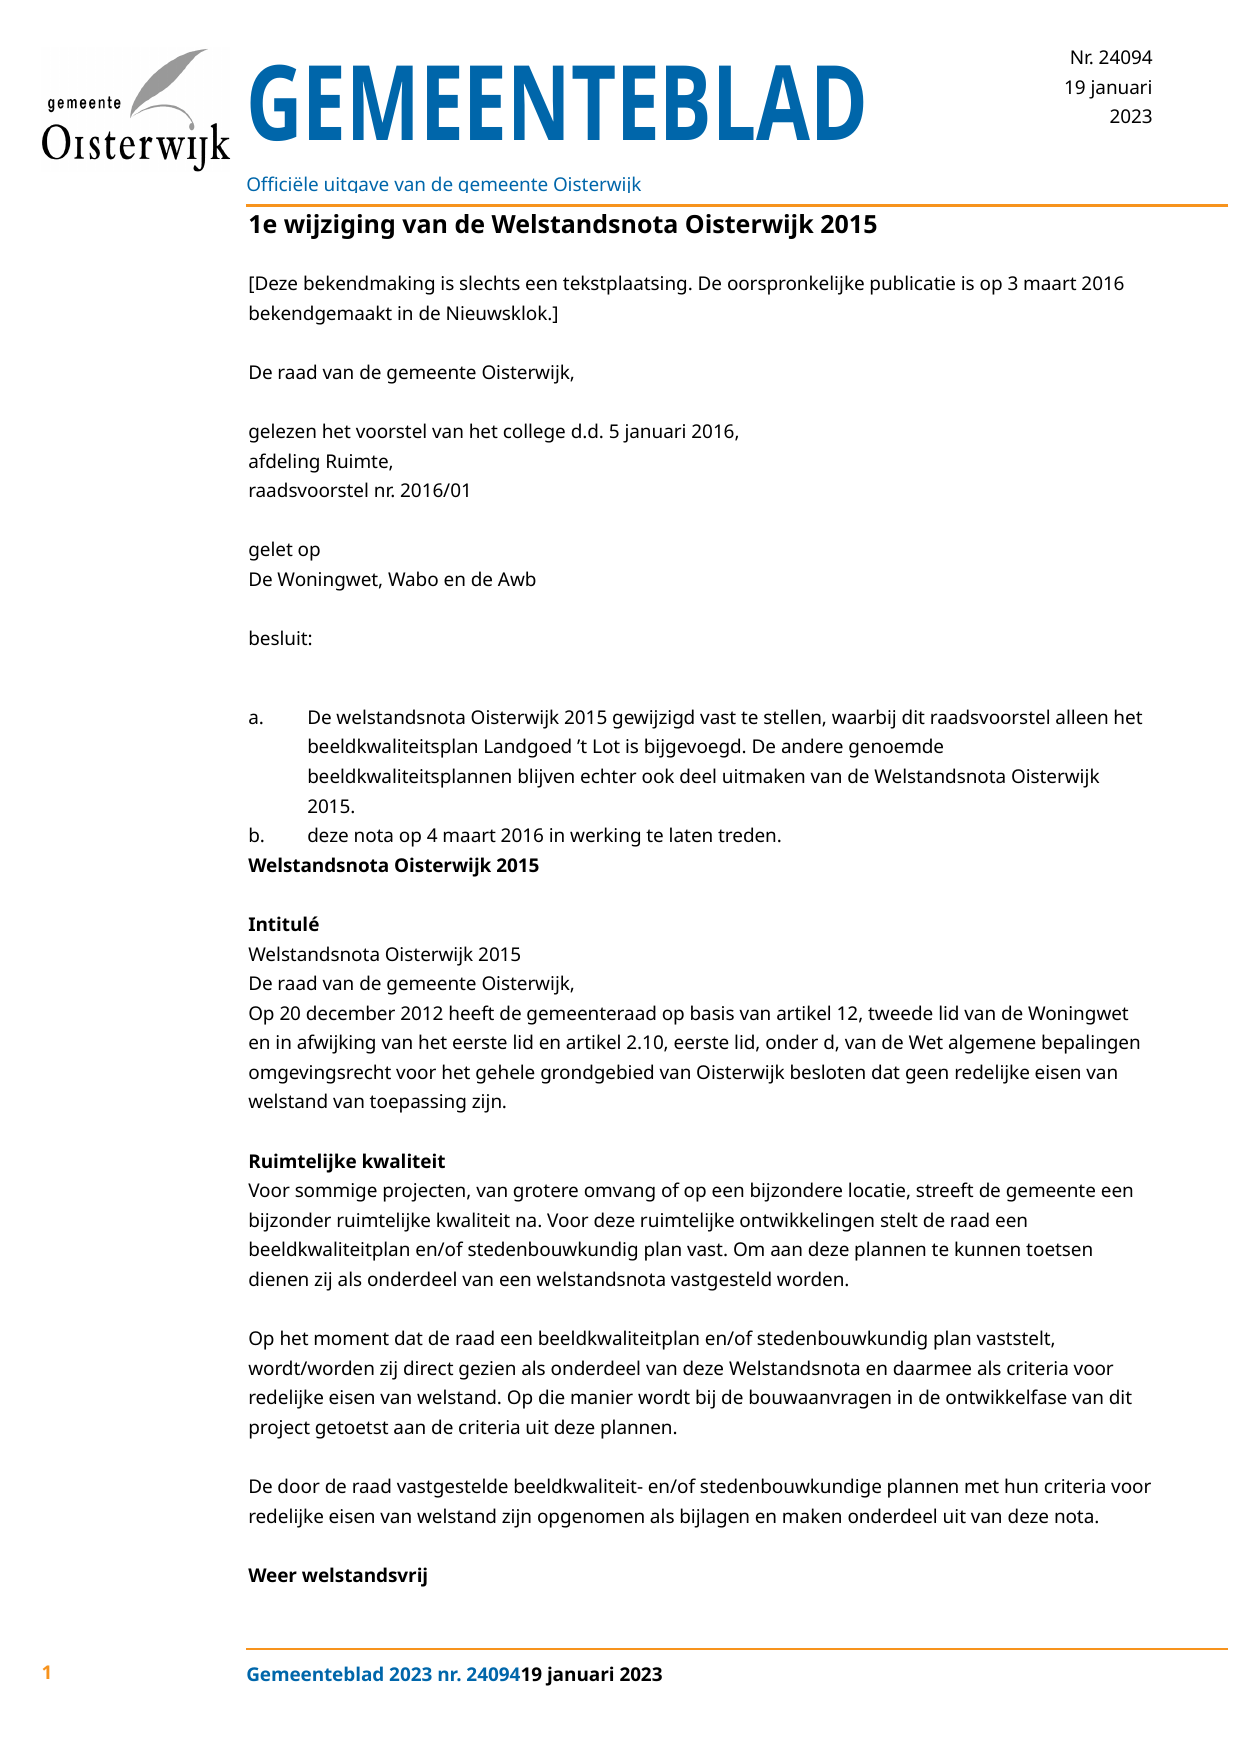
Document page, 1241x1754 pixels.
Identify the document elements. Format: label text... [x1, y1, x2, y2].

list De welstandsnota Oisterwijk 2015 gewijzigd vast te stellen, waarbij dit raadsvoorstel alleen het beeldkwaliteitsplan Landgoed ’t Lot is bijgevoegd. De andere genoemde beeldkwaliteitsplannen blijven echter ook deel uitmaken van de Welstandsnota Oisterwijk 2015. [248, 704, 1152, 819]
text De raad van de gemeente Oisterwijk, [248, 359, 1152, 385]
text Op het moment dat de raad een beeldkwaliteitplan en/of stedenbouwkundig plan vaststelt, wordt/worden zij direct gezien als onderdeel van deze Welstandsnota en daarmee als criteria voor redelijke eisen van welstand. Op die manier wordt bij de bouwaanvragen in de ontwikkelfase van dit project getoetst aan de criteria uit deze plannen. [248, 1325, 1152, 1440]
text gelezen het voorstel van het college d.d. 5 januari 2016, [248, 418, 1152, 444]
text Op 20 december 2012 heeft de gemeenteraad op basis van artikel 12, tweede lid van de Woningwet en in afwijking van het eerste lid en artikel 2.10, eerste lid, onder d, van de Wet algemene bepalingen omgevingsrecht voor het gehele grondgebied van Oisterwijk besloten dat geen redelijke eisen van welstand van toepassing zijn. [248, 1000, 1152, 1114]
text De door de raad vastgestelde beeldkwaliteit- en/of stedenbouwkundige plannen met hun criteria voor redelijke eisen van welstand zijn opgenomen als bijlagen en maken onderdeel uit van deze nota. [248, 1473, 1152, 1529]
text Welstandsnota Oisterwijk 2015 [248, 941, 1152, 967]
text Weer welstandsvrij [248, 1562, 1152, 1588]
picture [41, 47, 231, 172]
text Welstandsnota Oisterwijk 2015 [248, 852, 1152, 878]
text Intitulé [248, 911, 1152, 937]
text gelet op [248, 537, 1152, 562]
text 1e wijziging van de Welstandsnota Oisterwijk 2015 [248, 207, 1152, 241]
text Ruimtelijke kwaliteit [248, 1148, 1152, 1174]
text besluit: [248, 625, 1152, 651]
text Voor sommige projecten, van grotere omvang of op een bijzondere locatie, streeft de gemeente een bijzonder ruimtelijke kwaliteit na. Voor deze ruimtelijke ontwikkelingen stelt de raad een beeldkwaliteitplan en/of stedenbouwkundig plan vast. Om aan deze plannen te kunnen toetsen dienen zij als onderdeel van een welstandsnota vastgesteld worden. [248, 1177, 1152, 1292]
text afdeling Ruimte, [248, 448, 1152, 473]
text raadsvoorstel nr. 2016/01 [248, 477, 1152, 503]
text [Deze bekendmaking is slechts een tekstplaatsing. De oorspronkelijke publicatie is op 3 maart 2016 bekendgemaakt in de Nieuwsklok.] [248, 270, 1152, 326]
text De raad van de gemeente Oisterwijk, [248, 970, 1152, 996]
list deze nota op 4 maart 2016 in werking te laten treden. [248, 822, 1152, 848]
text De Woningwet, Wabo en de Awb [248, 566, 1152, 592]
